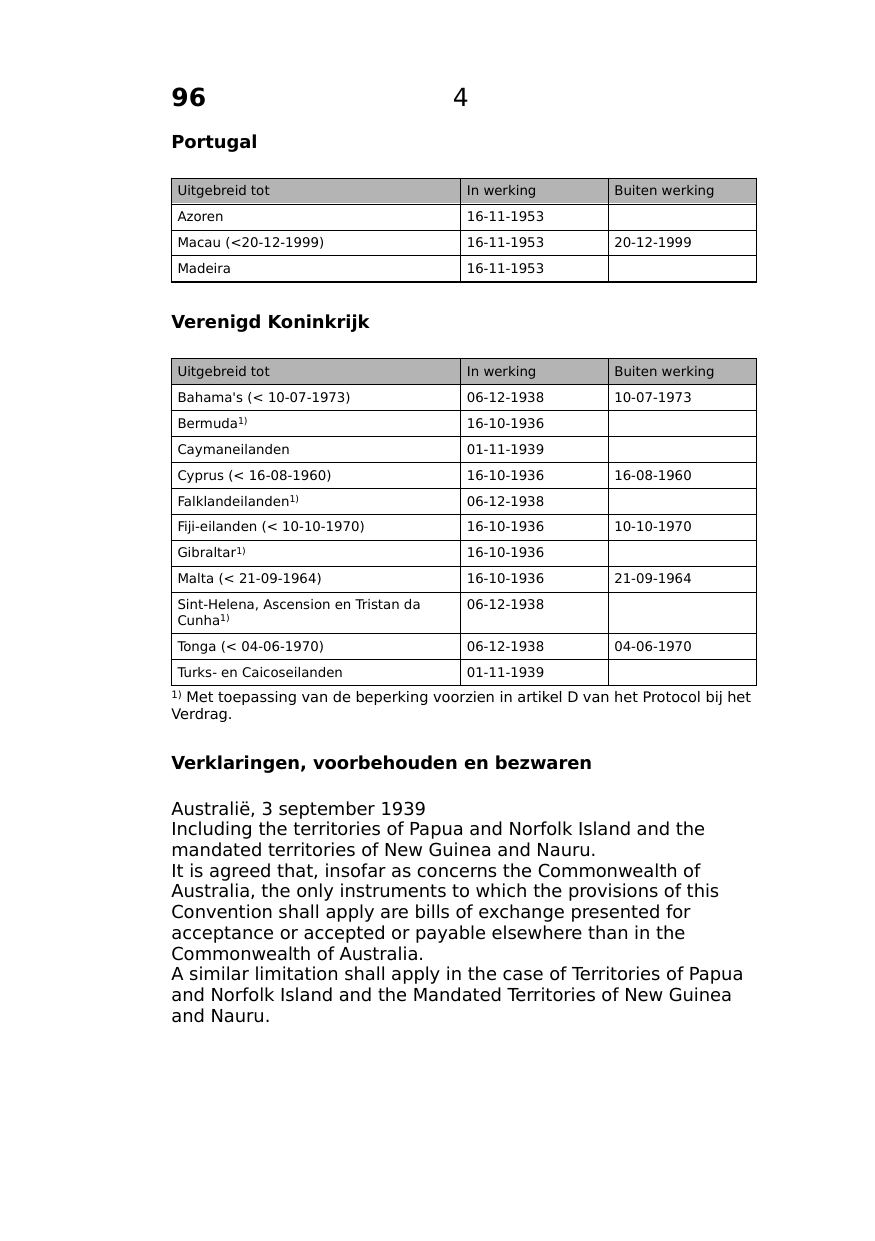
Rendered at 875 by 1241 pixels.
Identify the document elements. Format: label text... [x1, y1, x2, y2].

table_cell Bahama's (< 10-07-1973) [172, 385, 460, 410]
text Australië, 3 september 1939 [171, 798, 756, 819]
table_cell [609, 256, 756, 281]
table_cell [609, 437, 756, 462]
table_cell 10-10-1970 [609, 515, 756, 540]
table_cell Caymaneilanden [172, 437, 460, 462]
table_cell Macau (<20-12-1999) [172, 231, 460, 255]
table_cell Bermuda1) [172, 411, 460, 436]
table_header Uitgebreid tot [172, 359, 460, 384]
table_cell 21-09-1964 [609, 567, 756, 592]
table_cell 16-10-1936 [461, 567, 608, 592]
table_cell 1) Met toepassing van de beperking voorzien in artikel D van het Protocol bij het Verdrag. [171, 686, 756, 723]
subtitle Verenigd Koninkrijk [171, 312, 756, 333]
subtitle Verklaringen, voorbehouden en bezwaren [171, 753, 756, 773]
table_cell [609, 489, 756, 514]
table_cell Azoren [172, 205, 460, 229]
table_cell Madeira [172, 256, 460, 281]
table_cell 16-10-1936 [461, 411, 608, 436]
table_cell 06-12-1938 [461, 385, 608, 410]
table_cell Cyprus (< 16-08-1960) [172, 463, 460, 488]
table_cell 06-12-1938 [461, 634, 608, 659]
table_cell 10-07-1973 [609, 385, 756, 410]
table_cell 04-06-1970 [609, 634, 756, 659]
table_cell [609, 205, 756, 229]
table_cell [609, 593, 756, 633]
text A similar limitation shall apply in the case of Territories of Papua and Norfolk Island and the Mandated Territories of New Guinea and Nauru. [171, 964, 756, 1026]
table_cell 16-10-1936 [461, 515, 608, 540]
table_cell [609, 541, 756, 566]
table_cell Sint-Helena, Ascension en Tristan da Cunha1) [172, 593, 460, 633]
table_cell Gibraltar1) [172, 541, 460, 566]
table_header In werking [461, 179, 608, 203]
table_cell 06-12-1938 [461, 593, 608, 633]
table_cell 16-10-1936 [461, 541, 608, 566]
table_cell Falklandeilanden1) [172, 489, 460, 514]
table_cell 16-11-1953 [461, 231, 608, 255]
table_cell Tonga (< 04-06-1970) [172, 634, 460, 659]
text It is agreed that, insofar as concerns the Commonwealth of Australia, the only instruments to which the provisions of this Convention shall apply are bills of exchange presented for acceptance or accepted or payable elsewhere than in the Commonwealth of Australia. [171, 861, 756, 964]
table_cell Fiji-eilanden (< 10-10-1970) [172, 515, 460, 540]
subtitle Portugal [171, 132, 756, 153]
table_cell Malta (< 21-09-1964) [172, 567, 460, 592]
table_cell [609, 411, 756, 436]
table_header In werking [461, 359, 608, 384]
table_cell 01-11-1939 [461, 437, 608, 462]
table_cell 01-11-1939 [461, 660, 608, 685]
table_cell 20-12-1999 [609, 231, 756, 255]
table_cell 16-11-1953 [461, 205, 608, 229]
table_cell 16-11-1953 [461, 256, 608, 281]
text Including the territories of Papua and Norfolk Island and the mandated territories of New Guinea and Nauru. [171, 819, 756, 861]
table_header Buiten werking [609, 359, 756, 384]
table_cell 16-08-1960 [609, 463, 756, 488]
table_cell [609, 660, 756, 685]
table_cell 16-10-1936 [461, 463, 608, 488]
table_cell Turks- en Caicoseilanden [172, 660, 460, 685]
table_header Uitgebreid tot [172, 179, 460, 203]
table_header Buiten werking [609, 179, 756, 203]
table_cell 06-12-1938 [461, 489, 608, 514]
